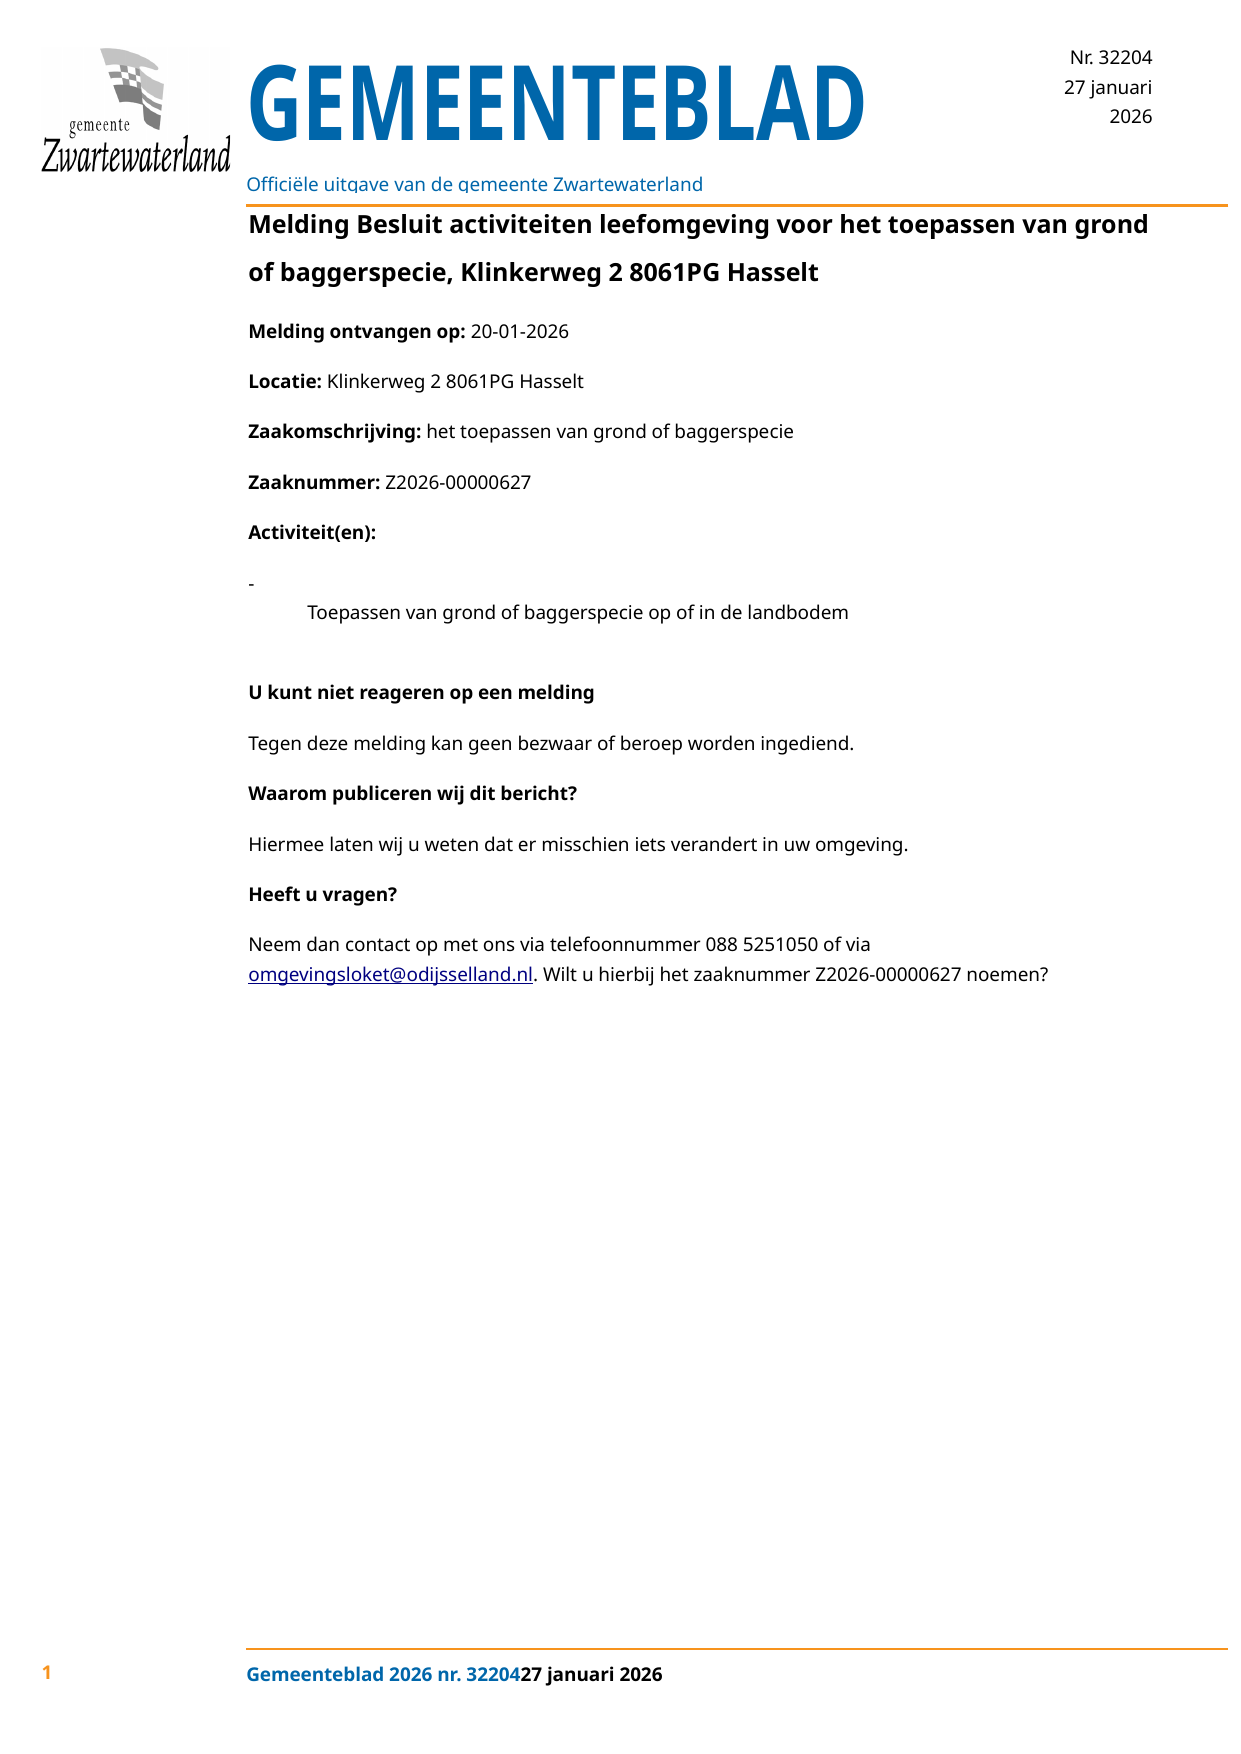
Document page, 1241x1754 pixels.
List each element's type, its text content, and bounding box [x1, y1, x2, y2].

text Melding Besluit activiteiten leefomgeving voor het toepassen van grond of baggerspecie, Klinkerweg 2 8061PG Hasselt [248, 207, 1152, 288]
picture [41, 47, 231, 172]
text Locatie: Klinkerweg 2 8061PG Hasselt [248, 368, 1152, 394]
text Neem dan contact op met ons via telefoonnummer 088 5251050 of via omgevingsloket@odijsselland.nl. Wilt u hierbij het zaaknummer Z2026-00000627 noemen? [248, 932, 1152, 987]
text Zaaknummer: Z2026-00000627 [248, 469, 1152, 495]
list Toepassen van grond of baggerspecie op of in de landbodem [248, 599, 1152, 625]
text Melding ontvangen op: 20-01-2026 [248, 318, 1152, 344]
text Waarom publiceren wij dit bericht? [248, 780, 1152, 806]
text Hiermee laten wij u weten dat er misschien iets verandert in uw omgeving. [248, 831, 1152, 857]
text Tegen deze melding kan geen bezwaar of beroep worden ingediend. [248, 730, 1152, 756]
text Zaakomschrijving: het toepassen van grond of baggerspecie [248, 419, 1152, 444]
text Heeft u vragen? [248, 881, 1152, 907]
text U kunt niet reageren op een melding [248, 679, 1152, 705]
text Activiteit(en): [248, 519, 1152, 545]
